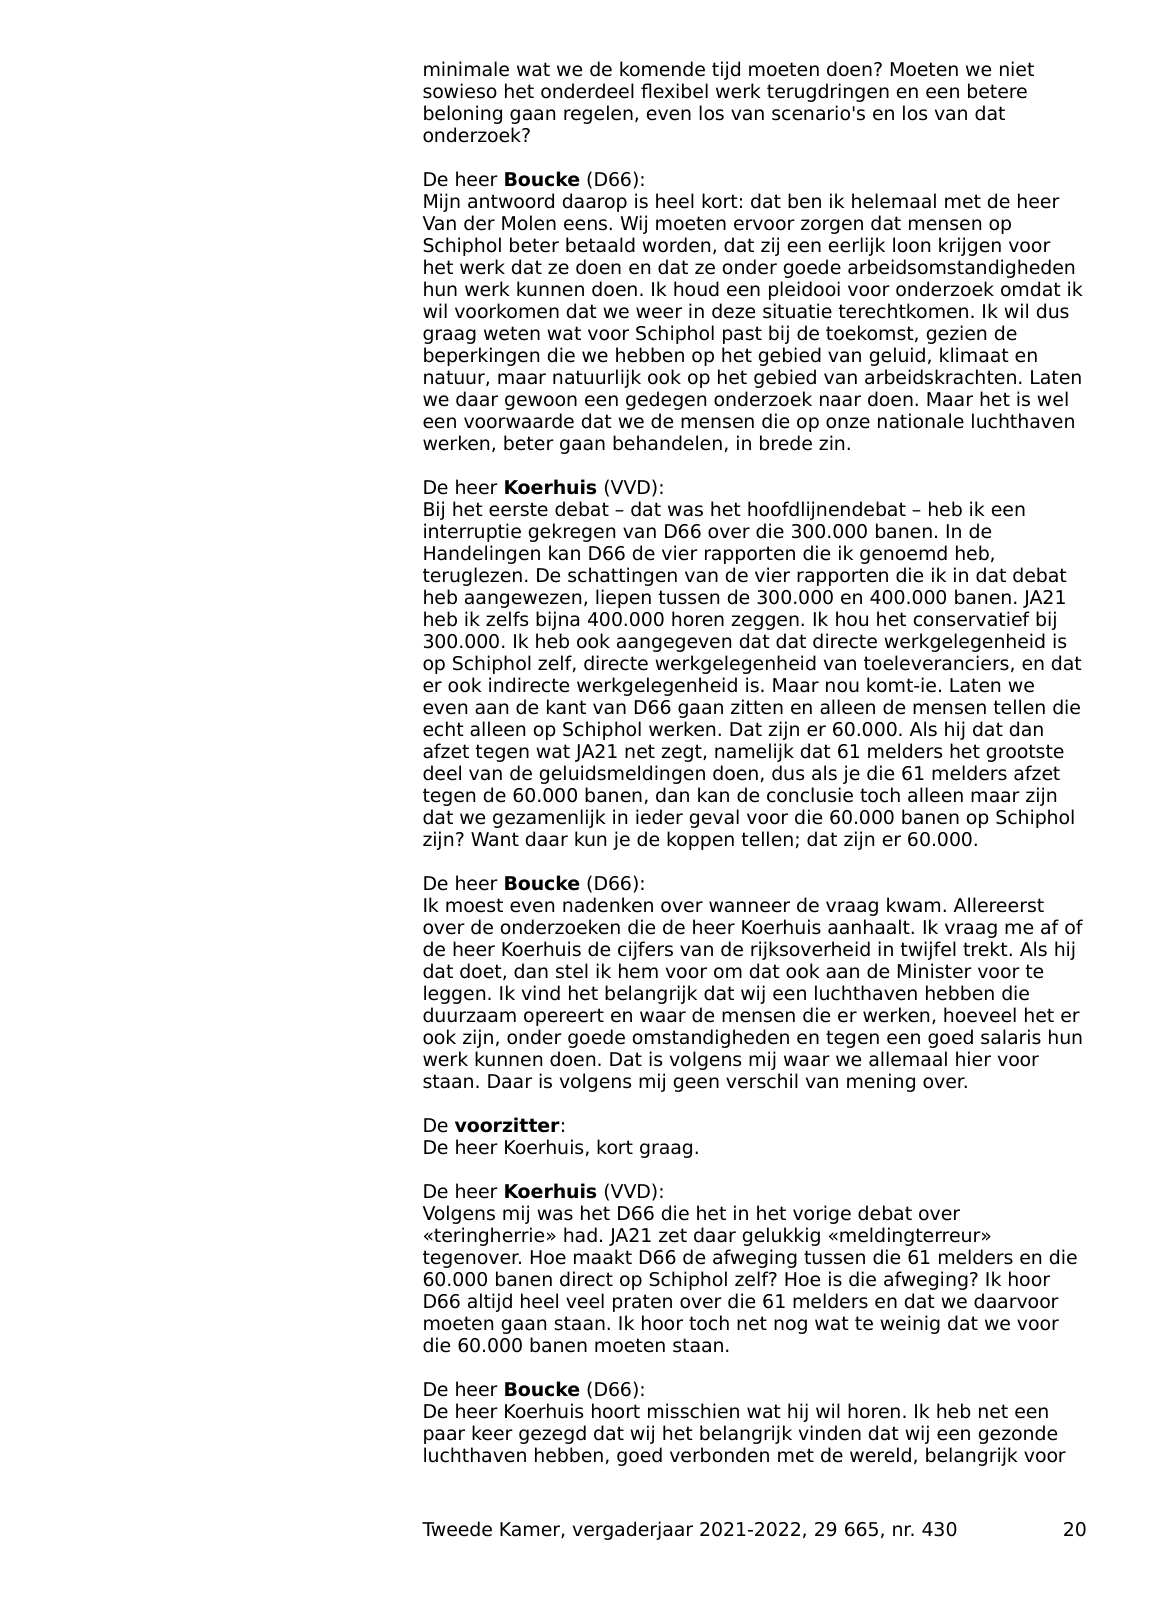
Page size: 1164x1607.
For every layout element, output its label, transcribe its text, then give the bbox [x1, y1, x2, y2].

text Mijn antwoord daarop is heel kort: dat ben ik helemaal met de heer Van der Molen eens. Wij moeten ervoor zorgen dat mensen op Schiphol beter betaald worden, dat zij een eerlijk loon krijgen voor het werk dat ze doen en dat ze onder goede arbeidsomstandigheden hun werk kunnen doen. Ik houd een pleidooi voor onderzoek omdat ik wil voorkomen dat we weer in deze situatie terechtkomen. Ik wil dus graag weten wat voor Schiphol past bij de toekomst, gezien de beperkingen die we hebben op het gebied van geluid, klimaat en natuur, maar natuurlijk ook op het gebied van arbeidskrachten. Laten we daar gewoon een gedegen onderzoek naar doen. Maar het is wel een voorwaarde dat we de mensen die op onze nationale luchthaven werken, beter gaan behandelen, in brede zin. [422, 191, 1087, 455]
text De heer Koerhuis (VVD): [422, 477, 1087, 499]
text De heer Koerhuis hoort misschien wat hij wil horen. Ik heb net een paar keer gezegd dat wij het belangrijk vinden dat wij een gezonde luchthaven hebben, goed verbonden met de wereld, belangrijk voor [422, 1401, 1087, 1467]
text De heer Boucke (D66): [422, 1379, 1087, 1401]
text De heer Boucke (D66): [422, 169, 1087, 191]
text Ik moest even nadenken over wanneer de vraag kwam. Allereerst over de onderzoeken die de heer Koerhuis aanhaalt. Ik vraag me af of de heer Koerhuis de cijfers van de rijksoverheid in twijfel trekt. Als hij dat doet, dan stel ik hem voor om dat ook aan de Minister voor te leggen. Ik vind het belangrijk dat wij een luchthaven hebben die duurzaam opereert en waar de mensen die er werken, hoeveel het er ook zijn, onder goede omstandigheden en tegen een goed salaris hun werk kunnen doen. Dat is volgens mij waar we allemaal hier voor staan. Daar is volgens mij geen verschil van mening over. [422, 895, 1087, 1093]
text De voorzitter: [422, 1115, 1087, 1137]
text De heer Koerhuis (VVD): [422, 1181, 1087, 1203]
text De heer Koerhuis, kort graag. [422, 1137, 1087, 1159]
text Bij het eerste debat – dat was het hoofdlijnendebat – heb ik een interruptie gekregen van D66 over die 300.000 banen. In de Handelingen kan D66 de vier rapporten die ik genoemd heb, teruglezen. De schattingen van de vier rapporten die ik in dat debat heb aangewezen, liepen tussen de 300.000 en 400.000 banen. JA21 heb ik zelfs bijna 400.000 horen zeggen. Ik hou het conservatief bij 300.000. Ik heb ook aangegeven dat dat directe werkgelegenheid is op Schiphol zelf, directe werkgelegenheid van toeleveranciers, en dat er ook indirecte werkgelegenheid is. Maar nou komt-ie. Laten we even aan de kant van D66 gaan zitten en alleen de mensen tellen die echt alleen op Schiphol werken. Dat zijn er 60.000. Als hij dat dan afzet tegen wat JA21 net zegt, namelijk dat 61 melders het grootste deel van de geluidsmeldingen doen, dus als je die 61 melders afzet tegen de 60.000 banen, dan kan de conclusie toch alleen maar zijn dat we gezamenlijk in ieder geval voor die 60.000 banen op Schiphol zijn? Want daar kun je de koppen tellen; dat zijn er 60.000. [422, 499, 1087, 851]
text minimale wat we de komende tijd moeten doen? Moeten we niet sowieso het onderdeel flexibel werk terugdringen en een betere beloning gaan regelen, even los van scenario's en los van dat onderzoek? [422, 59, 1087, 147]
text De heer Boucke (D66): [422, 873, 1087, 895]
text Volgens mij was het D66 die het in het vorige debat over «teringherrie» had. JA21 zet daar gelukkig «meldingterreur» tegenover. Hoe maakt D66 de afweging tussen die 61 melders en die 60.000 banen direct op Schiphol zelf? Hoe is die afweging? Ik hoor D66 altijd heel veel praten over die 61 melders en dat we daarvoor moeten gaan staan. Ik hoor toch net nog wat te weinig dat we voor die 60.000 banen moeten staan. [422, 1203, 1087, 1357]
